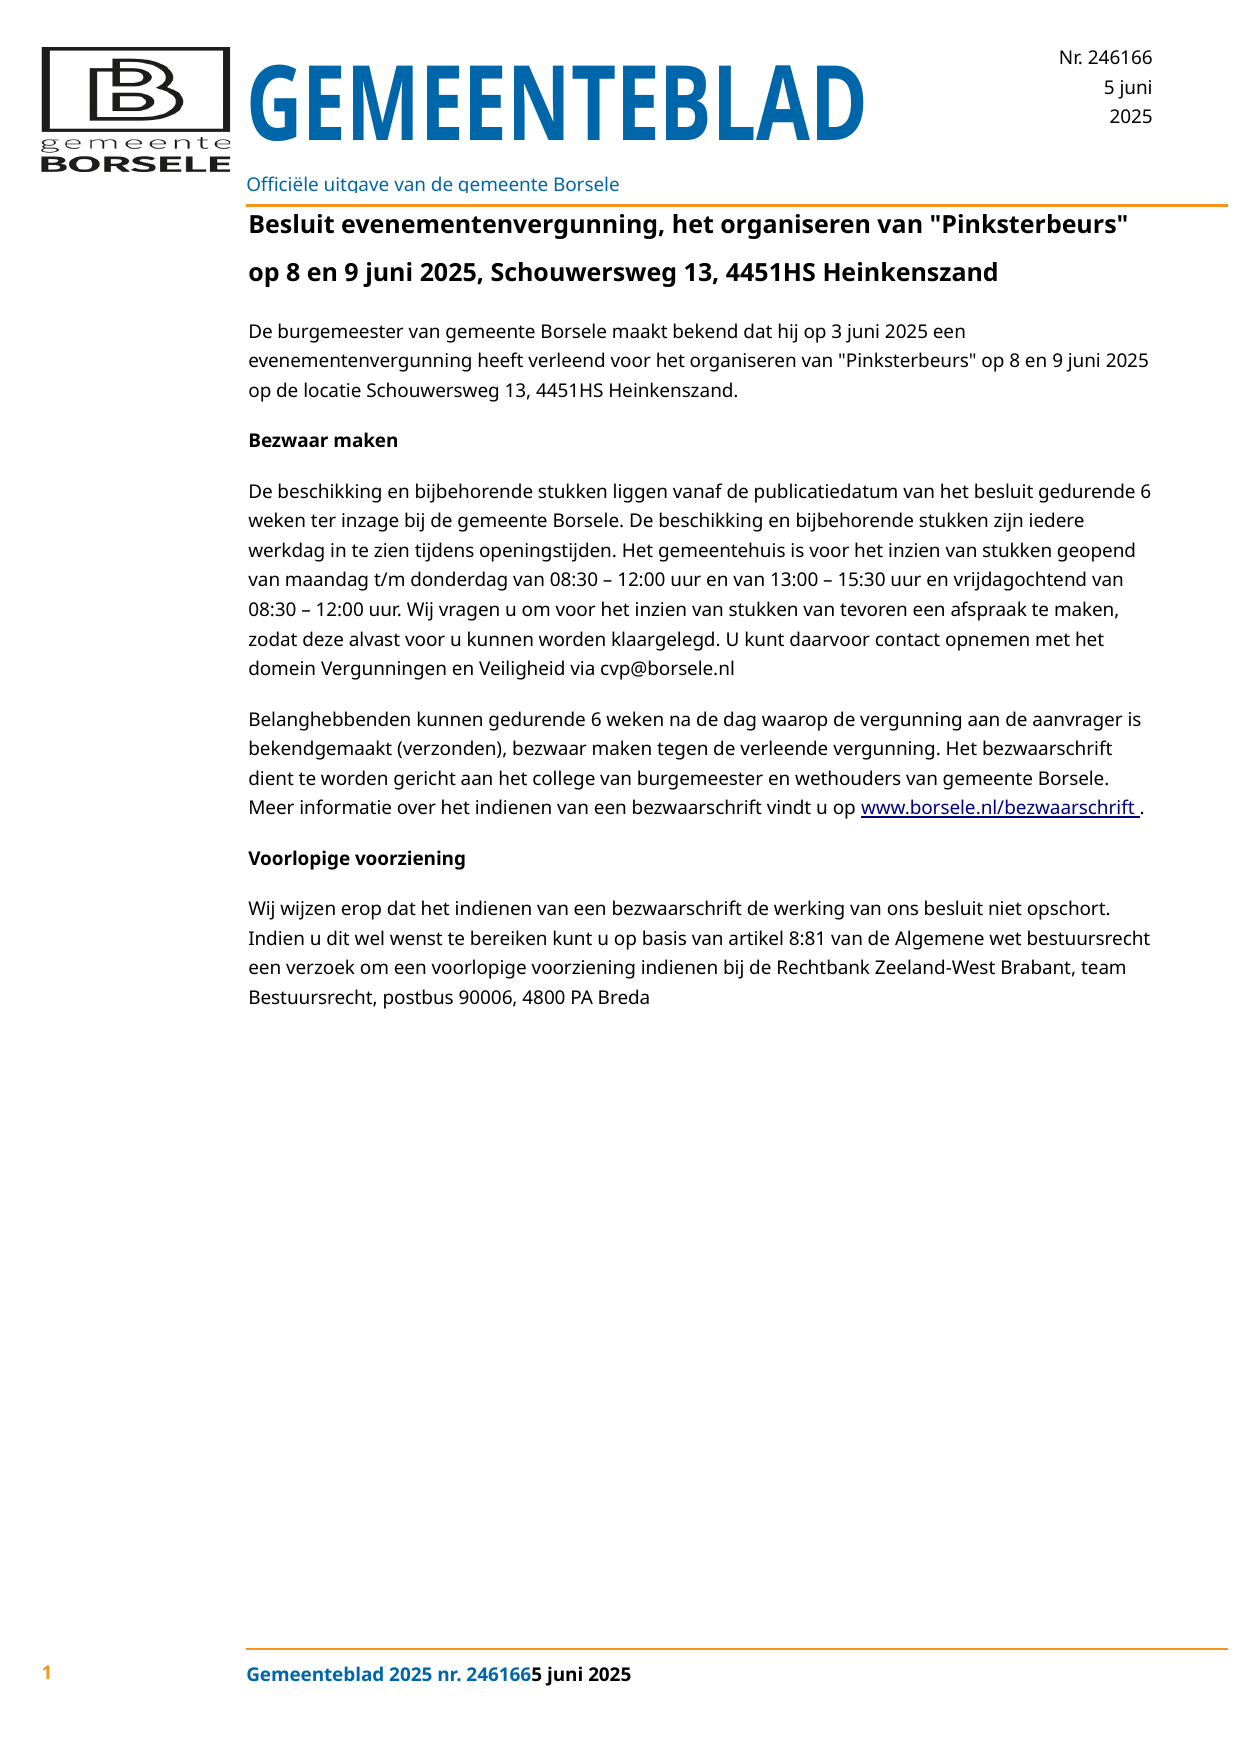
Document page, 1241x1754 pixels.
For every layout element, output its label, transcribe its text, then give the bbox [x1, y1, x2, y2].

text Wij wijzen erop dat het indienen van een bezwaarschrift de werking van ons besluit niet opschort. Indien u dit wel wenst te bereiken kunt u op basis van artikel 8:81 van de Algemene wet bestuursrecht een verzoek om een voorlopige voorziening indienen bij de Rechtbank Zeeland-West Brabant, team Bestuursrecht, postbus 90006, 4800 PA Breda [248, 895, 1152, 1010]
text Besluit evenementenvergunning, het organiseren van "Pinksterbeurs" op 8 en 9 juni 2025, Schouwersweg 13, 4451HS Heinkenszand [248, 207, 1152, 288]
text Voorlopige voorziening [248, 845, 1152, 871]
text Bezwaar maken [248, 427, 1152, 453]
text Belanghebbenden kunnen gedurende 6 weken na de dag waarop de vergunning aan de aanvrager is bekendgemaakt (verzonden), bezwaar maken tegen de verleende vergunning. Het bezwaarschrift dient te worden gericht aan het college van burgemeester en wethouders van gemeente Borsele. Meer informatie over het indienen van een bezwaarschrift vindt u op www.borsele.nl/bezwaarschrift . [248, 706, 1152, 820]
picture [41, 47, 231, 172]
text De burgemeester van gemeente Borsele maakt bekend dat hij op 3 juni 2025 een evenementenvergunning heeft verleend voor het organiseren van "Pinksterbeurs" op 8 en 9 juni 2025 op de locatie Schouwersweg 13, 4451HS Heinkenszand. [248, 318, 1152, 403]
text De beschikking en bijbehorende stukken liggen vanaf de publicatiedatum van het besluit gedurende 6 weken ter inzage bij de gemeente Borsele. De beschikking en bijbehorende stukken zijn iedere werkdag in te zien tijdens openingstijden. Het gemeentehuis is voor het inzien van stukken geopend van maandag t/m donderdag van 08:30 – 12:00 uur en van 13:00 – 15:30 uur en vrijdagochtend van 08:30 – 12:00 uur. Wij vragen u om voor het inzien van stukken van tevoren een afspraak te maken, zodat deze alvast voor u kunnen worden klaargelegd. U kunt daarvoor contact opnemen met het domein Vergunningen en Veiligheid via cvp@borsele.nl [248, 478, 1152, 681]
